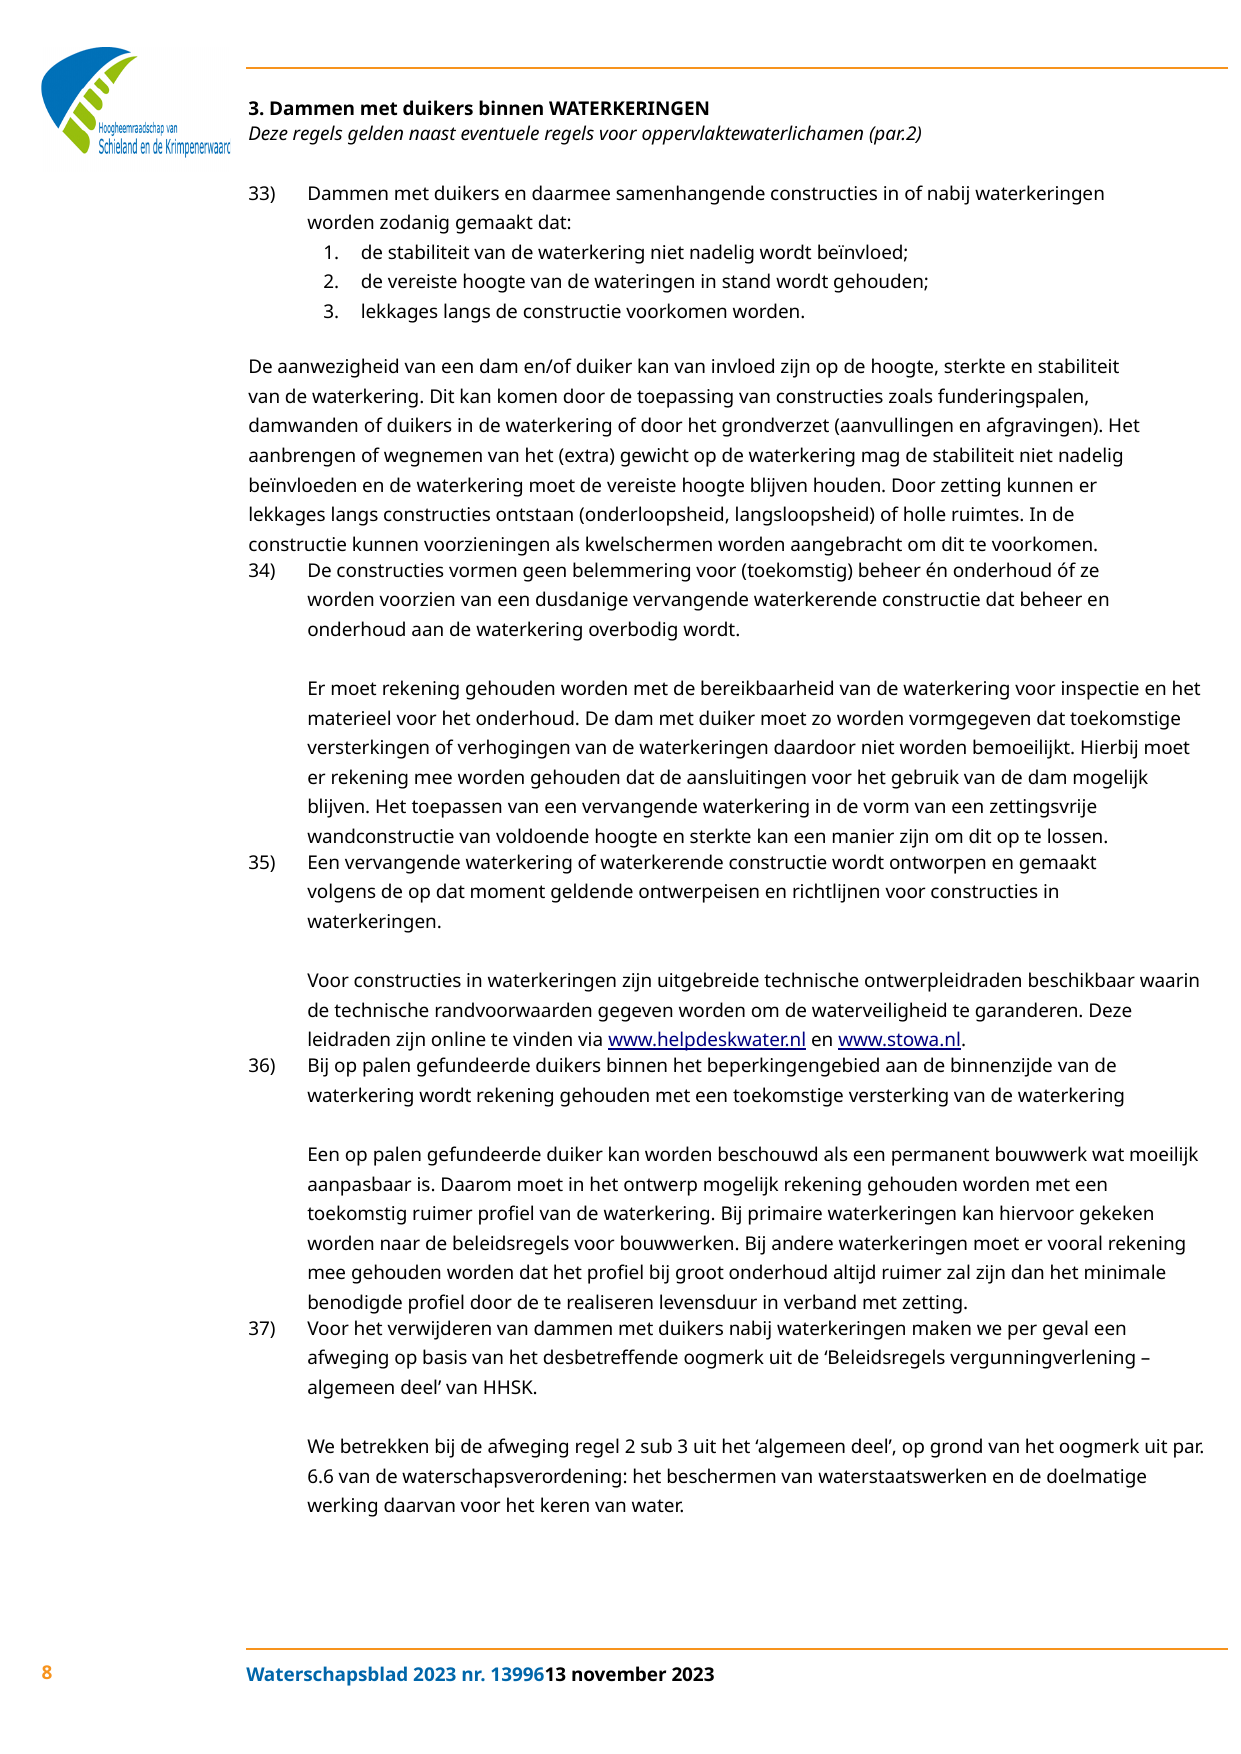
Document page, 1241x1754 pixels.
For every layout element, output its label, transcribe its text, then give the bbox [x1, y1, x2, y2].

list lekkages langs de constructie voorkomen worden. [323, 298, 1152, 324]
list De constructies vormen geen belemmering voor (toekomstig) beheer én onderhoud óf ze worden voorzien van een dusdanige vervangende waterkerende constructie dat beheer en onderhoud aan de waterkering overbodig wordt. [248, 557, 1152, 642]
table_header We betrekken bij de afweging regel 2 sub 3 uit het ‘algemeen deel’, op grond van het oogmerk uit par. 6.6 van de waterschapsverordening: het beschermen van waterstaatswerken en de doelmatige werking daarvan voor het keren van water. [307, 1434, 1211, 1518]
list de vereiste hoogte van de wateringen in stand wordt gehouden; [323, 268, 1152, 294]
list Voor het verwijderen van dammen met duikers nabij waterkeringen maken we per geval een afweging op basis van het desbetreffende oogmerk uit de ‘Beleidsregels vergunningverlening – algemeen deel’ van HHSK. [248, 1315, 1152, 1400]
table_header Een op palen gefundeerde duiker kan worden beschouwd als een permanent bouwwerk wat moeilijk aanpasbaar is. Daarom moet in het ontwerp mogelijk rekening gehouden worden met een toekomstig ruimer profiel van de waterkering. Bij primaire waterkeringen kan hiervoor gekeken worden naar de beleidsregels voor bouwwerken. Bij andere waterkeringen moet er vooral rekening mee gehouden worden dat het profiel bij groot onderhoud altijd ruimer zal zijn dan het minimale benodigde profiel door de te realiseren levensduur in verband met zetting. [307, 1141, 1211, 1315]
text Deze regels gelden naast eventuele regels voor oppervlaktewaterlichamen (par.2) [248, 121, 1152, 146]
table_header De aanwezigheid van een dam en/of duiker kan van invloed zijn op de hoogte, sterkte en stabiliteit van de waterkering. Dit kan komen door de toepassing van constructies zoals funderingspalen, damwanden of duikers in de waterkering of door het grondverzet (aanvullingen en afgravingen). Het aanbrengen of wegnemen van het (extra) gewicht op de waterkering mag de stabiliteit niet nadelig beïnvloeden en de waterkering moet de vereiste hoogte blijven houden. Door zetting kunnen er lekkages langs constructies ontstaan (onderloopsheid, langsloopsheid) of holle ruimtes. In de constructie kunnen voorzieningen als kwelschermen worden aangebracht om dit te voorkomen. [248, 354, 1152, 557]
list Een vervangende waterkering of waterkerende constructie wordt ontworpen en gemaakt volgens de op dat moment geldende ontwerpeisen en richtlijnen voor constructies in waterkeringen. [248, 849, 1152, 934]
list Bij op palen gefundeerde duikers binnen het beperkingengebied aan de binnenzijde van de waterkering wordt rekening gehouden met een toekomstige versterking van de waterkering [248, 1052, 1152, 1108]
table_header Er moet rekening gehouden worden met de bereikbaarheid van de waterkering voor inspectie en het materieel voor het onderhoud. De dam met duiker moet zo worden vormgegeven dat toekomstige versterkingen of verhogingen van de waterkeringen daardoor niet worden bemoeilijkt. Hierbij moet er rekening mee worden gehouden dat de aansluitingen voor het gebruik van de dam mogelijk blijven. Het toepassen van een vervangende waterkering in de vorm van een zettingsvrije wandconstructie van voldoende hoogte en sterkte kan een manier zijn om dit op te lossen. [307, 675, 1211, 849]
table_header Voor constructies in waterkeringen zijn uitgebreide technische ontwerpleidraden beschikbaar waarin de technische randvoorwaarden gegeven worden om de waterveiligheid te garanderen. Deze leidraden zijn online te vinden via www.helpdeskwater.nl en www.stowa.nl. [307, 968, 1211, 1052]
list Dammen met duikers en daarmee samenhangende constructies in of nabij waterkeringen worden zodanig gemaakt dat: [248, 180, 1152, 235]
picture [41, 47, 231, 172]
text 3. Dammen met duikers binnen WATERKERINGEN [248, 95, 1152, 121]
list de stabiliteit van de waterkering niet nadelig wordt beïnvloed; [323, 239, 1152, 264]
